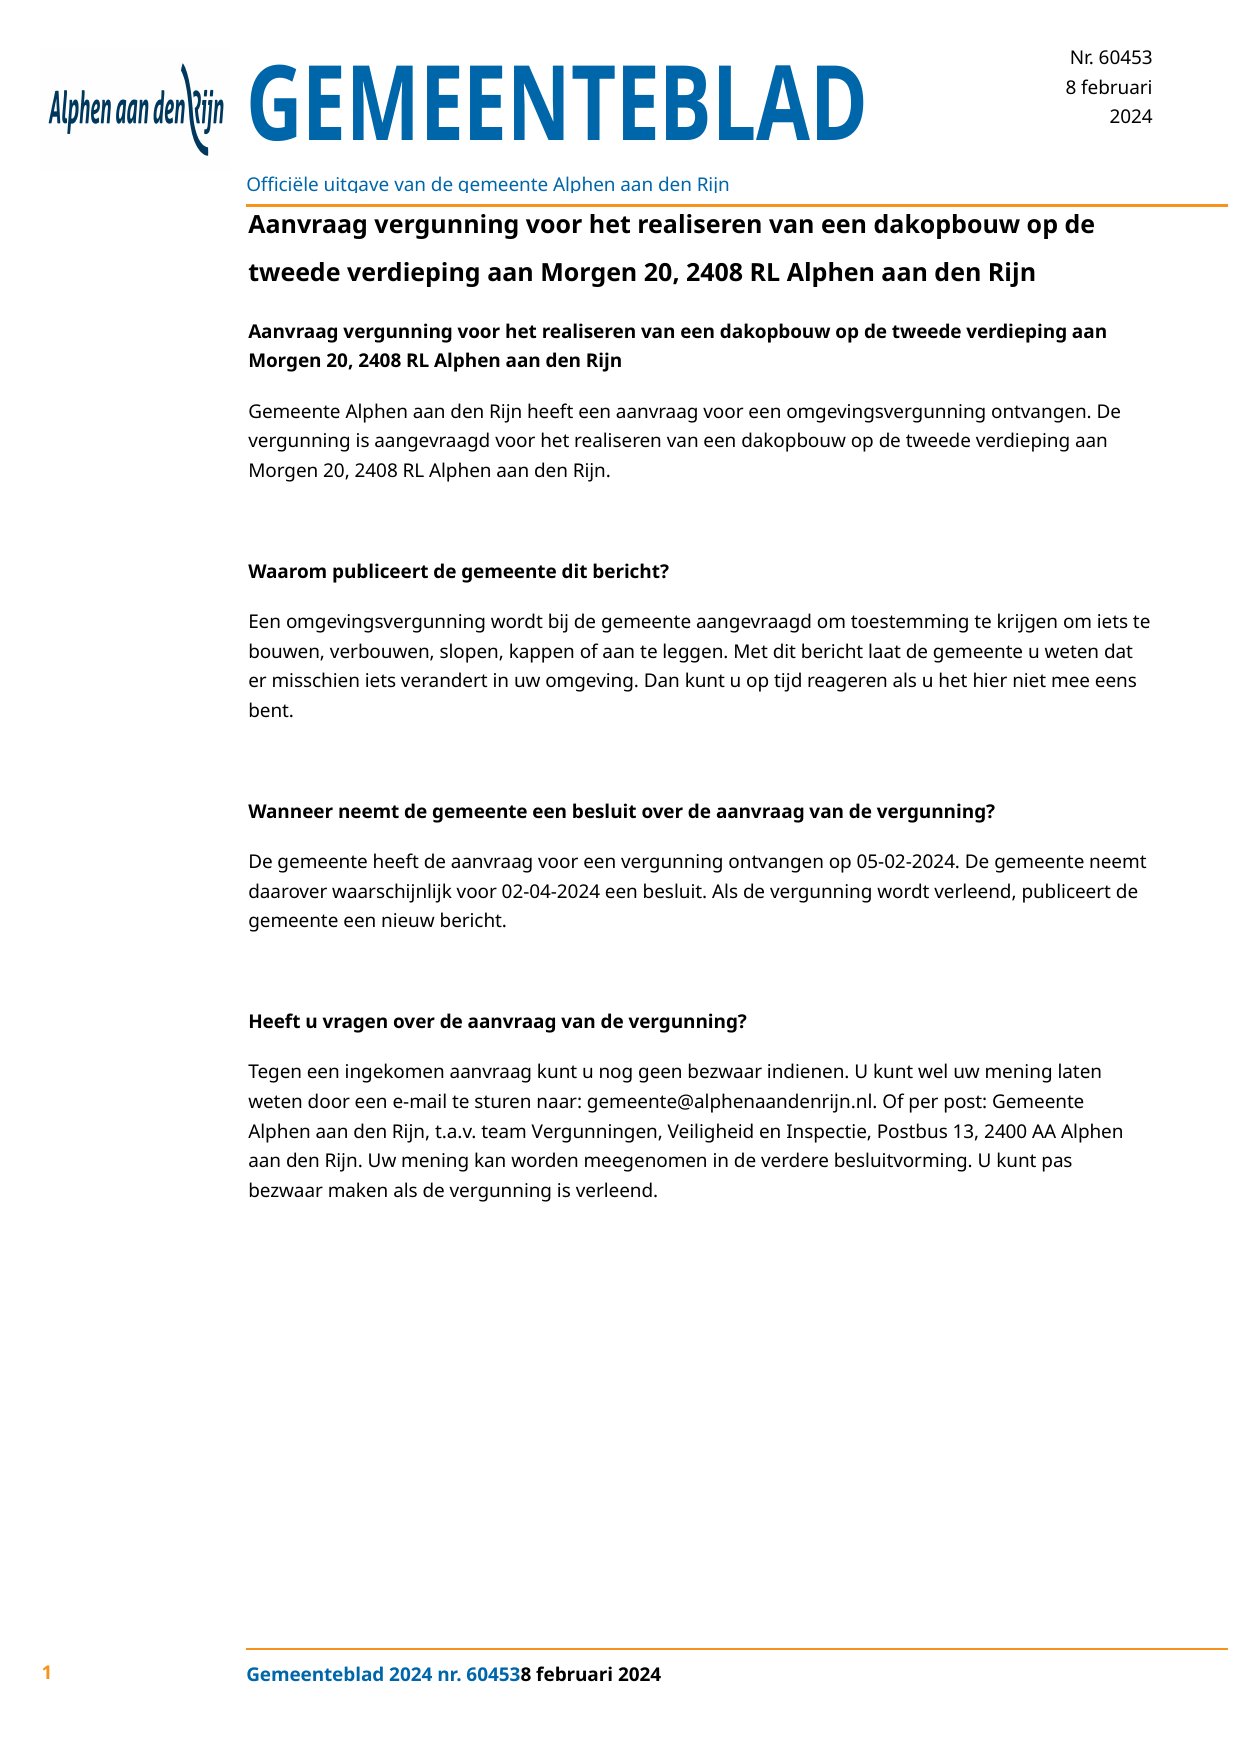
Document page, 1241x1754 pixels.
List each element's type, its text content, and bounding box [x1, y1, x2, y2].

text Een omgevingsvergunning wordt bij de gemeente aangevraagd om toestemming te krijgen om iets te bouwen, verbouwen, slopen, kappen of aan te leggen. Met dit bericht laat de gemeente u weten dat er misschien iets verandert in uw omgeving. Dan kunt u op tijd reageren als u het hier niet mee eens bent. [248, 608, 1152, 723]
text De gemeente heeft de aanvraag voor een vergunning ontvangen op 05-02-2024. De gemeente neemt daarover waarschijnlijk voor 02-04-2024 een besluit. Als de vergunning wordt verleend, publiceert de gemeente een nieuw bericht. [248, 848, 1152, 933]
text Tegen een ingekomen aanvraag kunt u nog geen bezwaar indienen. U kunt wel uw mening laten weten door een e-mail te sturen naar: gemeente@alphenaandenrijn.nl. Of per post: Gemeente Alphen aan den Rijn, t.a.v. team Vergunningen, Veiligheid en Inspectie, Postbus 13, 2400 AA Alphen aan den Rijn. Uw mening kan worden meegenomen in de verdere besluitvorming. U kunt pas bezwaar maken als de vergunning is verleend. [248, 1059, 1152, 1203]
text Gemeente Alphen aan den Rijn heeft een aanvraag voor een omgevingsvergunning ontvangen. De vergunning is aangevraagd voor het realiseren van een dakopbouw op de tweede verdieping aan Morgen 20, 2408 RL Alphen aan den Rijn. [248, 398, 1152, 483]
text Aanvraag vergunning voor het realiseren van een dakopbouw op de tweede verdieping aan Morgen 20, 2408 RL Alphen aan den Rijn [248, 318, 1152, 373]
text Wanneer neemt de gemeente een besluit over de aanvraag van de vergunning? [248, 798, 1152, 824]
text Heeft u vragen over de aanvraag van de vergunning? [248, 1008, 1152, 1034]
text Waarom publiceert de gemeente dit bericht? [248, 558, 1152, 584]
picture [41, 47, 231, 172]
text Aanvraag vergunning voor het realiseren van een dakopbouw op de tweede verdieping aan Morgen 20, 2408 RL Alphen aan den Rijn [248, 207, 1152, 288]
